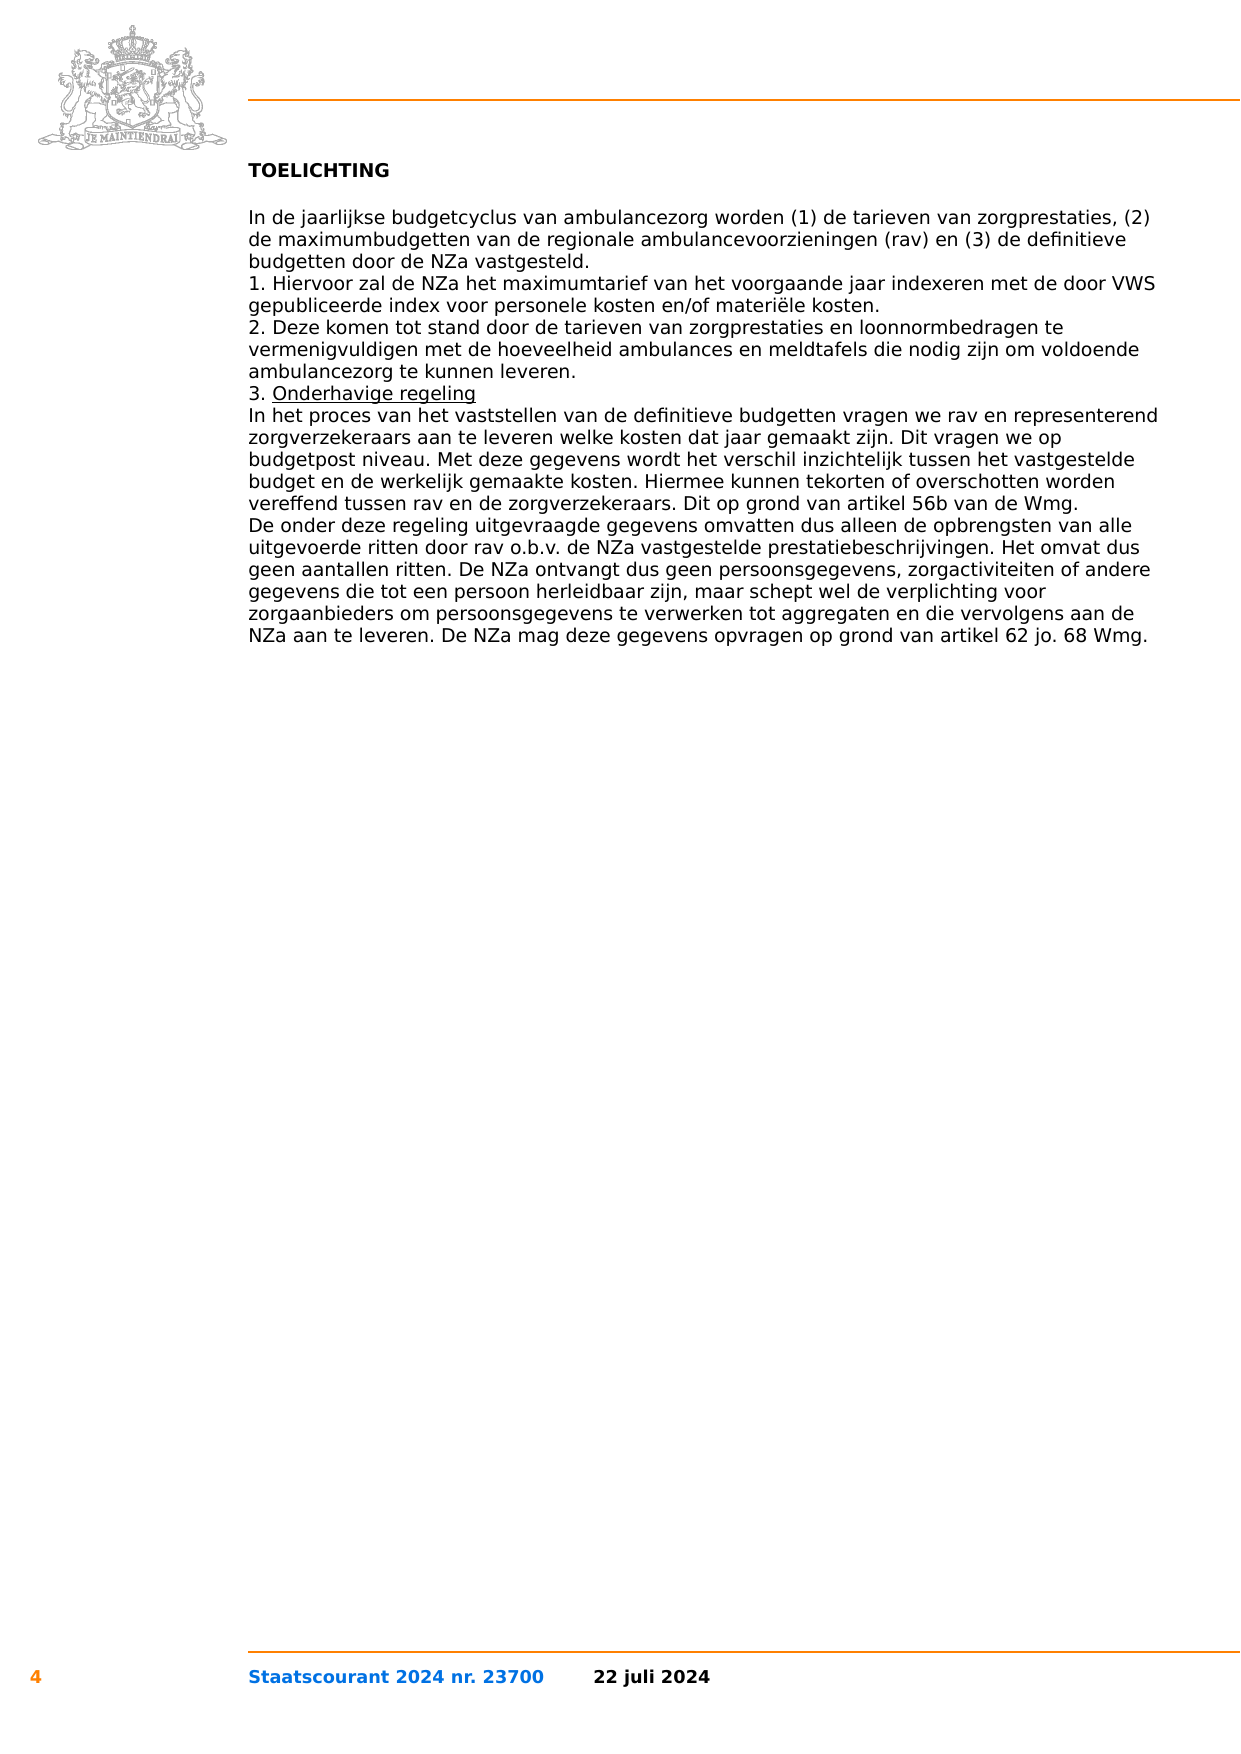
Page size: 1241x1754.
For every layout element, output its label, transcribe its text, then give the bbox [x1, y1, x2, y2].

text 3. Onderhavige regeling [248, 383, 1163, 405]
text De onder deze regeling uitgevraagde gegevens omvatten dus alleen de opbrengsten van alle uitgevoerde ritten door rav o.b.v. de NZa vastgestelde prestatiebeschrijvingen. Het omvat dus geen aantallen ritten. De NZa ontvangt dus geen persoonsgegevens, zorgactiviteiten of andere gegevens die tot een persoon herleidbaar zijn, maar schept wel de verplichting voor zorgaanbieders om persoonsgegevens te verwerken tot aggregaten en die vervolgens aan de NZa aan te leveren. De NZa mag deze gegevens opvragen op grond van artikel 62 jo. 68 Wmg. [248, 514, 1163, 646]
text In de jaarlijkse budgetcyclus van ambulancezorg worden (1) de tarieven van zorgprestaties, (2) de maximumbudgetten van de regionale ambulancevoorzieningen (rav) en (3) de definitieve budgetten door de NZa vastgesteld. [248, 207, 1163, 273]
subtitle TOELICHTING [248, 160, 1163, 182]
text In het proces van het vaststellen van de definitieve budgetten vragen we rav en representerend zorgverzekeraars aan te leveren welke kosten dat jaar gemaakt zijn. Dit vragen we op budgetpost niveau. Met deze gegevens wordt het verschil inzichtelijk tussen het vastgestelde budget en de werkelijk gemaakte kosten. Hiermee kunnen tekorten of overschotten worden vereffend tussen rav en de zorgverzekeraars. Dit op grond van artikel 56b van de Wmg. [248, 405, 1163, 514]
picture [38, 25, 227, 150]
text 2. Deze komen tot stand door de tarieven van zorgprestaties en loonnormbedragen te vermenigvuldigen met de hoeveelheid ambulances en meldtafels die nodig zijn om voldoende ambulancezorg te kunnen leveren. [248, 317, 1163, 383]
text 1. Hiervoor zal de NZa het maximumtarief van het voorgaande jaar indexeren met de door VWS gepubliceerde index voor personele kosten en/of materiële kosten. [248, 273, 1163, 317]
